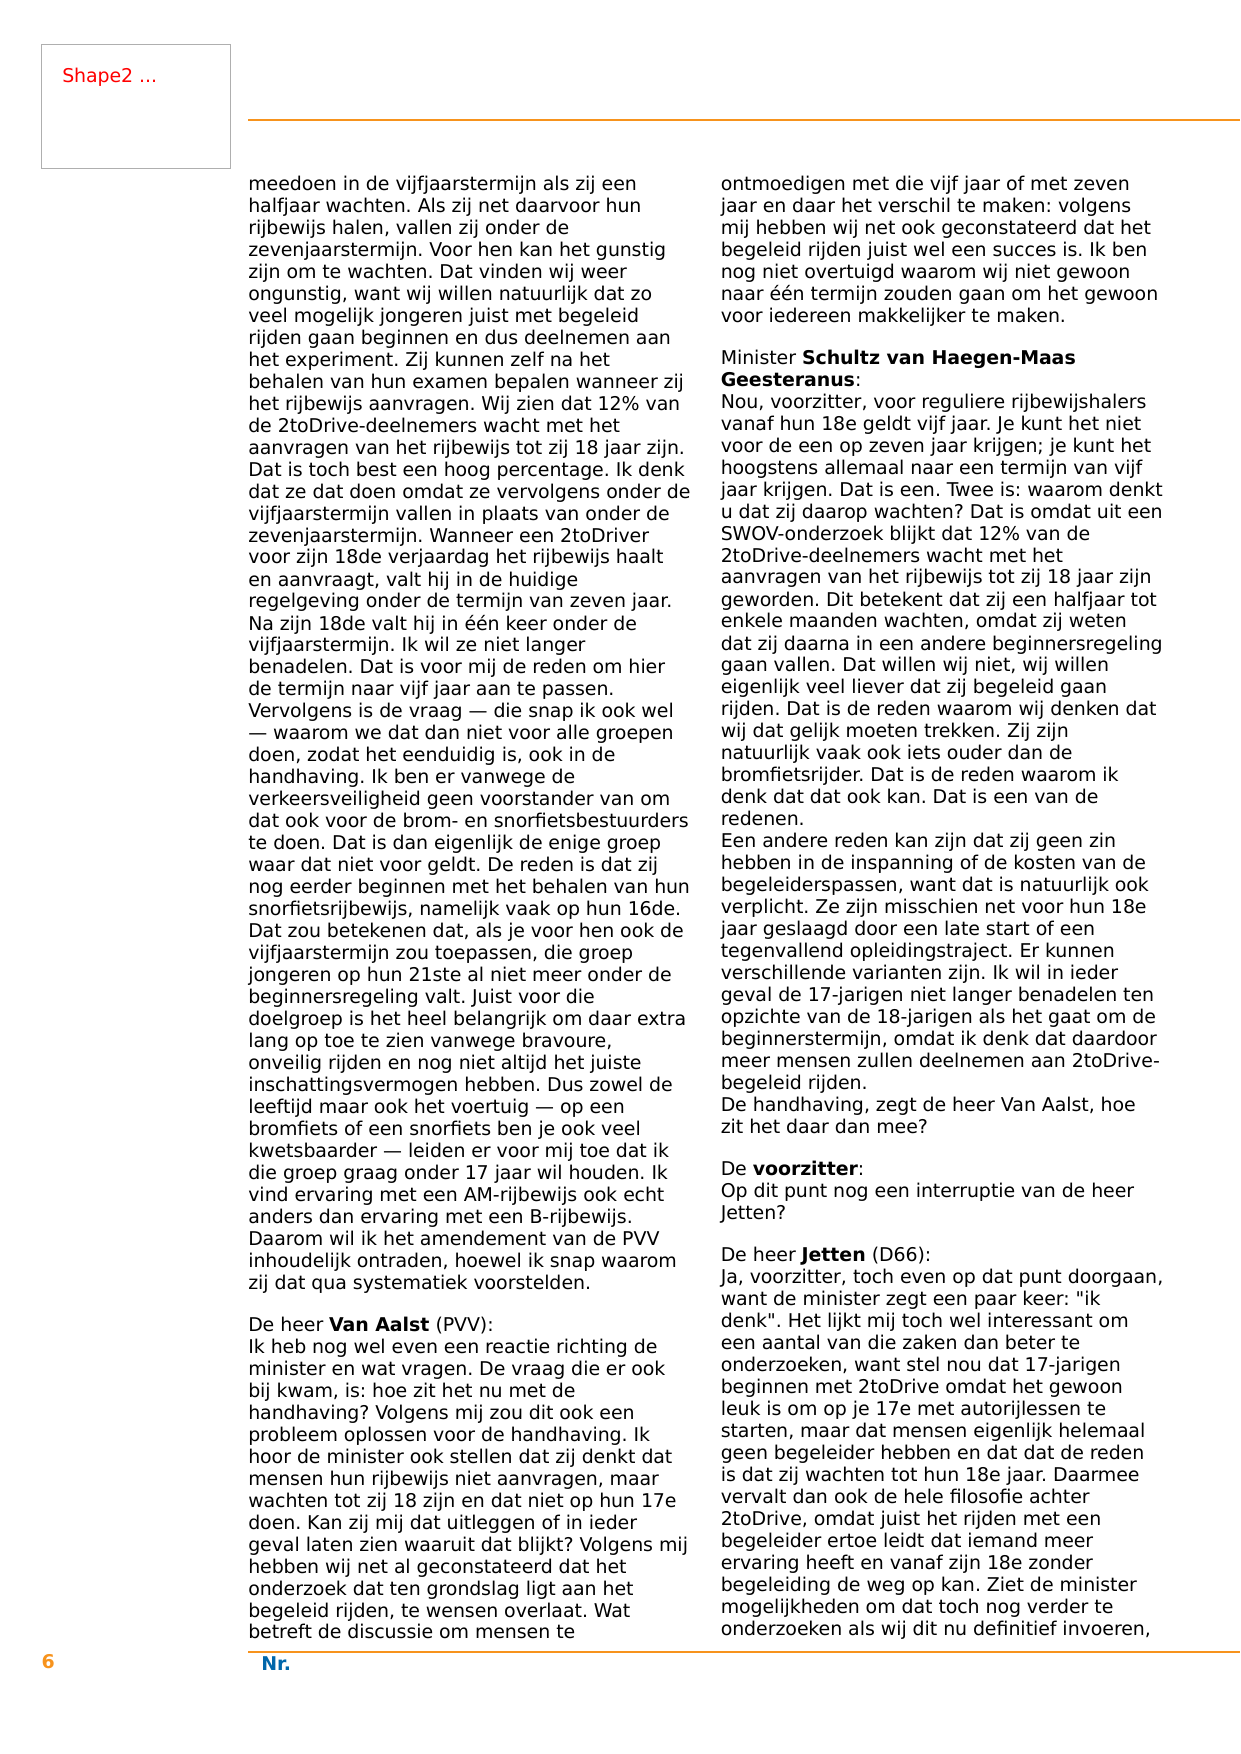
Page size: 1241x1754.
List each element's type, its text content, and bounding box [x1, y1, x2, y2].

text Een andere reden kan zijn dat zij geen zin hebben in de inspanning of de kosten van de begeleiderspassen, want dat is natuurlijk ook verplicht. Ze zijn misschien net voor hun 18e jaar geslaagd door een late start of een tegenvallend opleidingstraject. Er kunnen verschillende varianten zijn. Ik wil in ieder geval de 17-jarigen niet langer benadelen ten opzichte van de 18-jarigen als het gaat om de beginnerstermijn, omdat ik denk dat daardoor meer mensen zullen deelnemen aan 2toDrive-begeleid rijden. [721, 830, 1163, 1094]
text Ja, voorzitter, toch even op dat punt doorgaan, want de minister zegt een paar keer: "ik denk". Het lijkt mij toch wel interessant om een aantal van die zaken dan beter te onderzoeken, want stel nou dat 17-jarigen beginnen met 2toDrive omdat het gewoon leuk is om op je 17e met autorijlessen te starten, maar dat mensen eigenlijk helemaal geen begeleider hebben en dat dat de reden is dat zij wachten tot hun 18e jaar. Daarmee vervalt dan ook de hele filosofie achter 2toDrive, omdat juist het rijden met een begeleider ertoe leidt dat iemand meer ervaring heeft en vanaf zijn 18e zonder begeleiding de weg op kan. Ziet de minister mogelijkheden om dat toch nog verder te onderzoeken als wij dit nu definitief invoeren, [721, 1266, 1163, 1639]
text Op dit punt nog een interruptie van de heer Jetten? [721, 1180, 1163, 1224]
text De heer Jetten (D66): [721, 1244, 1163, 1266]
text Minister Schultz van Haegen-Maas Geesteranus: [721, 347, 1163, 391]
text Ik heb nog wel even een reactie richting de minister en wat vragen. De vraag die er ook bij kwam, is: hoe zit het nu met de handhaving? Volgens mij zou dit ook een probleem oplossen voor de handhaving. Ik hoor de minister ook stellen dat zij denkt dat mensen hun rijbewijs niet aanvragen, maar wachten tot zij 18 zijn en dat niet op hun 17e doen. Kan zij mij dat uitleggen of in ieder geval laten zien waaruit dat blijkt? Volgens mij hebben wij net al geconstateerd dat het onderzoek dat ten grondslag ligt aan het begeleid rijden, te wensen overlaat. Wat betreft de discussie om mensen te [248, 1336, 691, 1643]
text meedoen in de vijfjaarstermijn als zij een halfjaar wachten. Als zij net daarvoor hun rijbewijs halen, vallen zij onder de zevenjaarstermijn. Voor hen kan het gunstig zijn om te wachten. Dat vinden wij weer ongunstig, want wij willen natuurlijk dat zo veel mogelijk jongeren juist met begeleid rijden gaan beginnen en dus deelnemen aan het experiment. Zij kunnen zelf na het behalen van hun examen bepalen wanneer zij het rijbewijs aanvragen. Wij zien dat 12% van de 2toDrive-deelnemers wacht met het aanvragen van het rijbewijs tot zij 18 jaar zijn. Dat is toch best een hoog percentage. Ik denk dat ze dat doen omdat ze vervolgens onder de vijfjaarstermijn vallen in plaats van onder de zevenjaarstermijn. Wanneer een 2toDriver voor zijn 18de verjaardag het rijbewijs haalt en aanvraagt, valt hij in de huidige regelgeving onder de termijn van zeven jaar. Na zijn 18de valt hij in één keer onder de vijfjaarstermijn. Ik wil ze niet langer benadelen. Dat is voor mij de reden om hier de termijn naar vijf jaar aan te passen. [248, 173, 691, 700]
text De voorzitter: [721, 1158, 1163, 1180]
text Nou, voorzitter, voor reguliere rijbewijshalers vanaf hun 18e geldt vijf jaar. Je kunt het niet voor de een op zeven jaar krijgen; je kunt het hoogstens allemaal naar een termijn van vijf jaar krijgen. Dat is een. Twee is: waarom denkt u dat zij daarop wachten? Dat is omdat uit een SWOV-onderzoek blijkt dat 12% van de 2toDrive-deelnemers wacht met het aanvragen van het rijbewijs tot zij 18 jaar zijn geworden. Dit betekent dat zij een halfjaar tot enkele maanden wachten, omdat zij weten dat zij daarna in een andere beginnersregeling gaan vallen. Dat willen wij niet, wij willen eigenlijk veel liever dat zij begeleid gaan rijden. Dat is de reden waarom wij denken dat wij dat gelijk moeten trekken. Zij zijn natuurlijk vaak ook iets ouder dan de bromfietsrijder. Dat is de reden waarom ik denk dat dat ook kan. Dat is een van de redenen. [721, 391, 1163, 830]
text De handhaving, zegt de heer Van Aalst, hoe zit het daar dan mee? [721, 1094, 1163, 1138]
text Vervolgens is de vraag — die snap ik ook wel — waarom we dat dan niet voor alle groepen doen, zodat het eenduidig is, ook in de handhaving. Ik ben er vanwege de verkeersveiligheid geen voorstander van om dat ook voor de brom- en snorfietsbestuurders te doen. Dat is dan eigenlijk de enige groep waar dat niet voor geldt. De reden is dat zij nog eerder beginnen met het behalen van hun snorfietsrijbewijs, namelijk vaak op hun 16de. Dat zou betekenen dat, als je voor hen ook de vijfjaarstermijn zou toepassen, die groep jongeren op hun 21ste al niet meer onder de beginnersregeling valt. Juist voor die doelgroep is het heel belangrijk om daar extra lang op toe te zien vanwege bravoure, onveilig rijden en nog niet altijd het juiste inschattingsvermogen hebben. Dus zowel de leeftijd maar ook het voertuig — op een bromfiets of een snorfiets ben je ook veel kwetsbaarder — leiden er voor mij toe dat ik die groep graag onder 17 jaar wil houden. Ik vind ervaring met een AM-rijbewijs ook echt anders dan ervaring met een B-rijbewijs. Daarom wil ik het amendement van de PVV inhoudelijk ontraden, hoewel ik snap waarom zij dat qua systematiek voorstelden. [248, 700, 691, 1294]
text De heer Van Aalst (PVV): [248, 1314, 691, 1336]
text ontmoedigen met die vijf jaar of met zeven jaar en daar het verschil te maken: volgens mij hebben wij net ook geconstateerd dat het begeleid rijden juist wel een succes is. Ik ben nog niet overtuigd waarom wij niet gewoon naar één termijn zouden gaan om het gewoon voor iedereen makkelijker te maken. [721, 173, 1163, 327]
